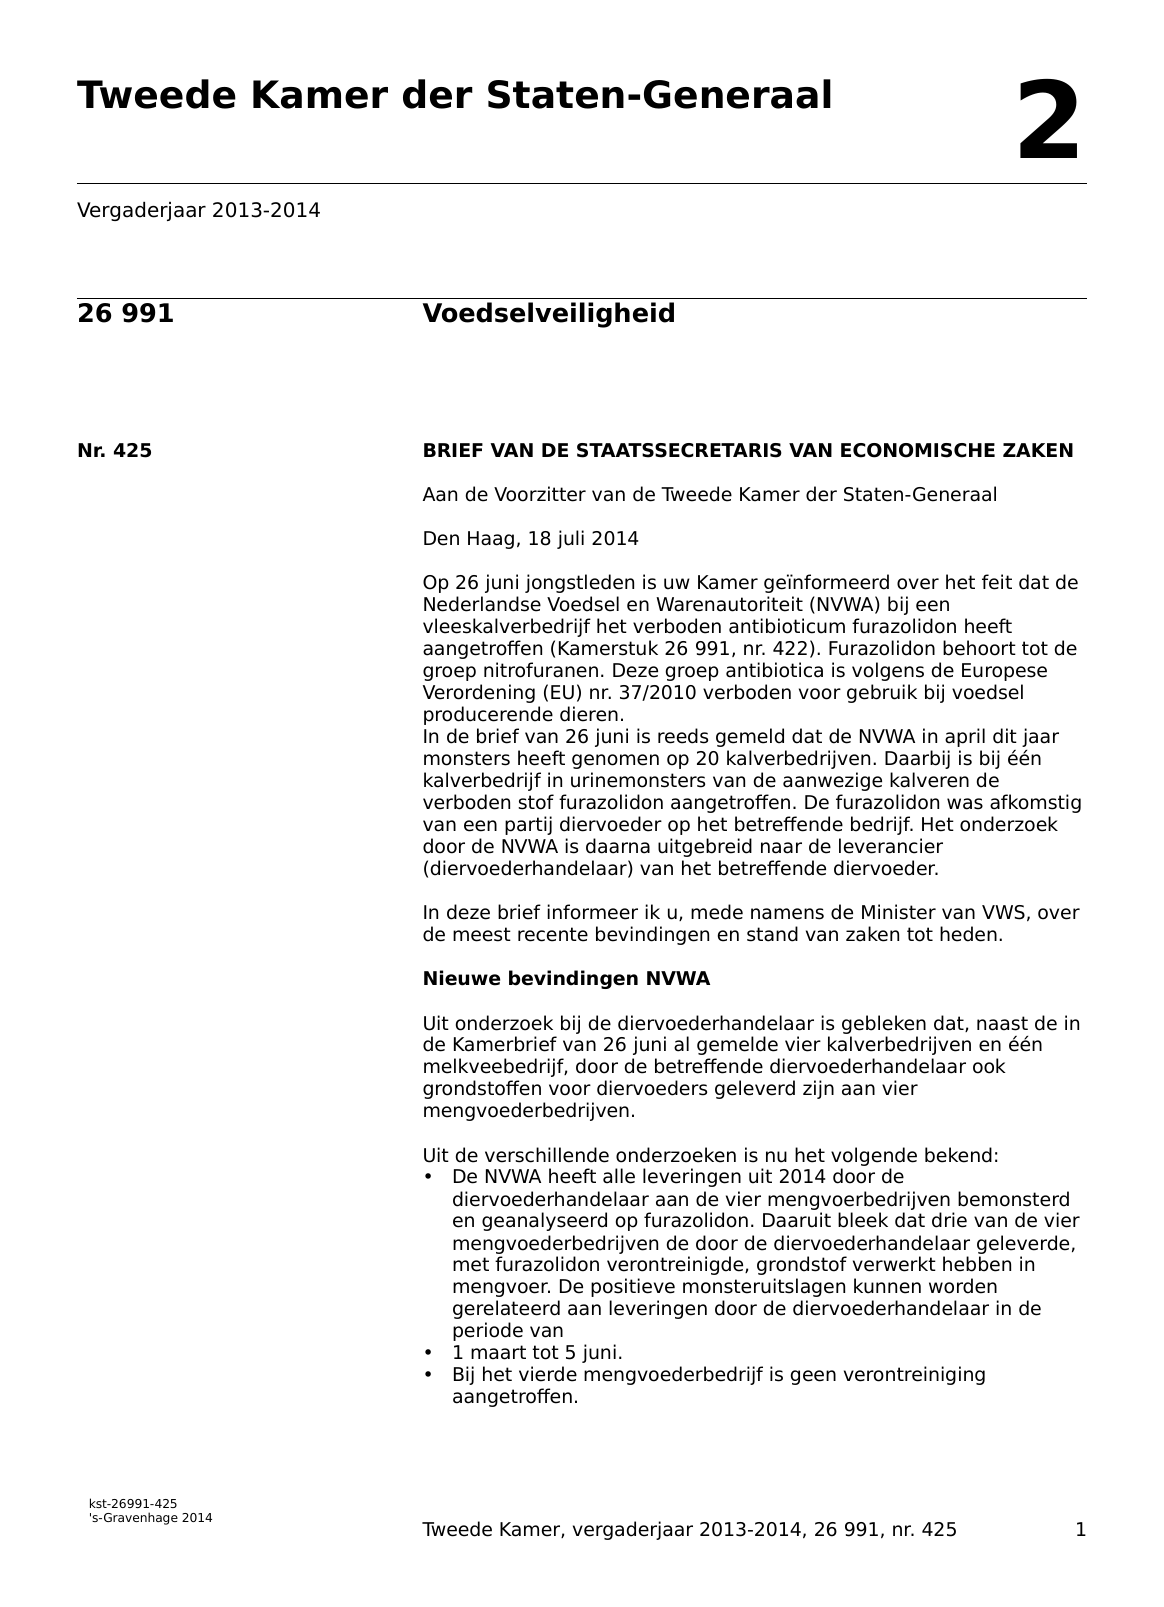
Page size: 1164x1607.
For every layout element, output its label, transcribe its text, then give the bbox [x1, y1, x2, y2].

text Aan de Voorzitter van de Tweede Kamer der Staten-Generaal [422, 484, 1087, 506]
text • Bij het vierde mengvoederbedrijf is geen verontreiniging aangetroffen. [422, 1364, 1087, 1408]
text Den Haag, 18 juli 2014 [422, 528, 1087, 550]
text 's-Gravenhage 2014 [88, 1511, 323, 1525]
text kst-26991-425 [88, 1497, 323, 1511]
table_cell Vergaderjaar 2013-2014 [77, 184, 1087, 298]
text • De NVWA heeft alle leveringen uit 2014 door de diervoederhandelaar aan de vier mengvoerbedrijven bemonsterd en geanalyseerd op furazolidon. Daaruit bleek dat drie van de vier mengvoederbedrijven de door de diervoederhandelaar geleverde, met furazolidon verontreinigde, grondstof verwerkt hebben in mengvoer. De positieve monsteruitslagen kunnen worden gerelateerd aan leveringen door de diervoederhandelaar in de periode van [422, 1166, 1087, 1342]
table_header 2 [886, 59, 1087, 183]
text In de brief van 26 juni is reeds gemeld dat de NVWA in april dit jaar monsters heeft genomen op 20 kalverbedrijven. Daarbij is bij één kalverbedrijf in urinemonsters van de aanwezige kalveren de verboden stof furazolidon aangetroffen. De furazolidon was afkomstig van een partij diervoeder op het betreffende bedrijf. Het onderzoek door de NVWA is daarna uitgebreid naar de leverancier (diervoederhandelaar) van het betreffende diervoeder. [422, 726, 1087, 880]
subtitle 26 991 Voedselveiligheid [77, 299, 1087, 329]
text • 1 maart tot 5 juni. [422, 1342, 1087, 1364]
text In deze brief informeer ik u, mede namens de Minister van VWS, over de meest recente bevindingen en stand van zaken tot heden. [422, 902, 1087, 946]
text Op 26 juni jongstleden is uw Kamer geïnformeerd over het feit dat de Nederlandse Voedsel en Warenautoriteit (NVWA) bij een vleeskalverbedrijf het verboden antibioticum furazolidon heeft aangetroffen (Kamerstuk 26 991, nr. 422). Furazolidon behoort tot de groep nitrofuranen. Deze groep antibiotica is volgens de Europese Verordening (EU) nr. 37/2010 verboden voor gebruik bij voedsel producerende dieren. [422, 572, 1087, 726]
subtitle Nr. 425 BRIEF VAN DE STAATSSECRETARIS VAN ECONOMISCHE ZAKEN [77, 440, 1087, 462]
text Uit onderzoek bij de diervoederhandelaar is gebleken dat, naast de in de Kamerbrief van 26 juni al gemelde vier kalverbedrijven en één melkveebedrijf, door de betreffende diervoederhandelaar ook grondstoffen voor diervoeders geleverd zijn aan vier mengvoederbedrijven. [422, 1012, 1087, 1122]
subtitle Nieuwe bevindingen NVWA [422, 968, 1087, 990]
text Uit de verschillende onderzoeken is nu het volgende bekend: [422, 1144, 1087, 1166]
table_header Tweede Kamer der Staten-Generaal [77, 59, 886, 183]
